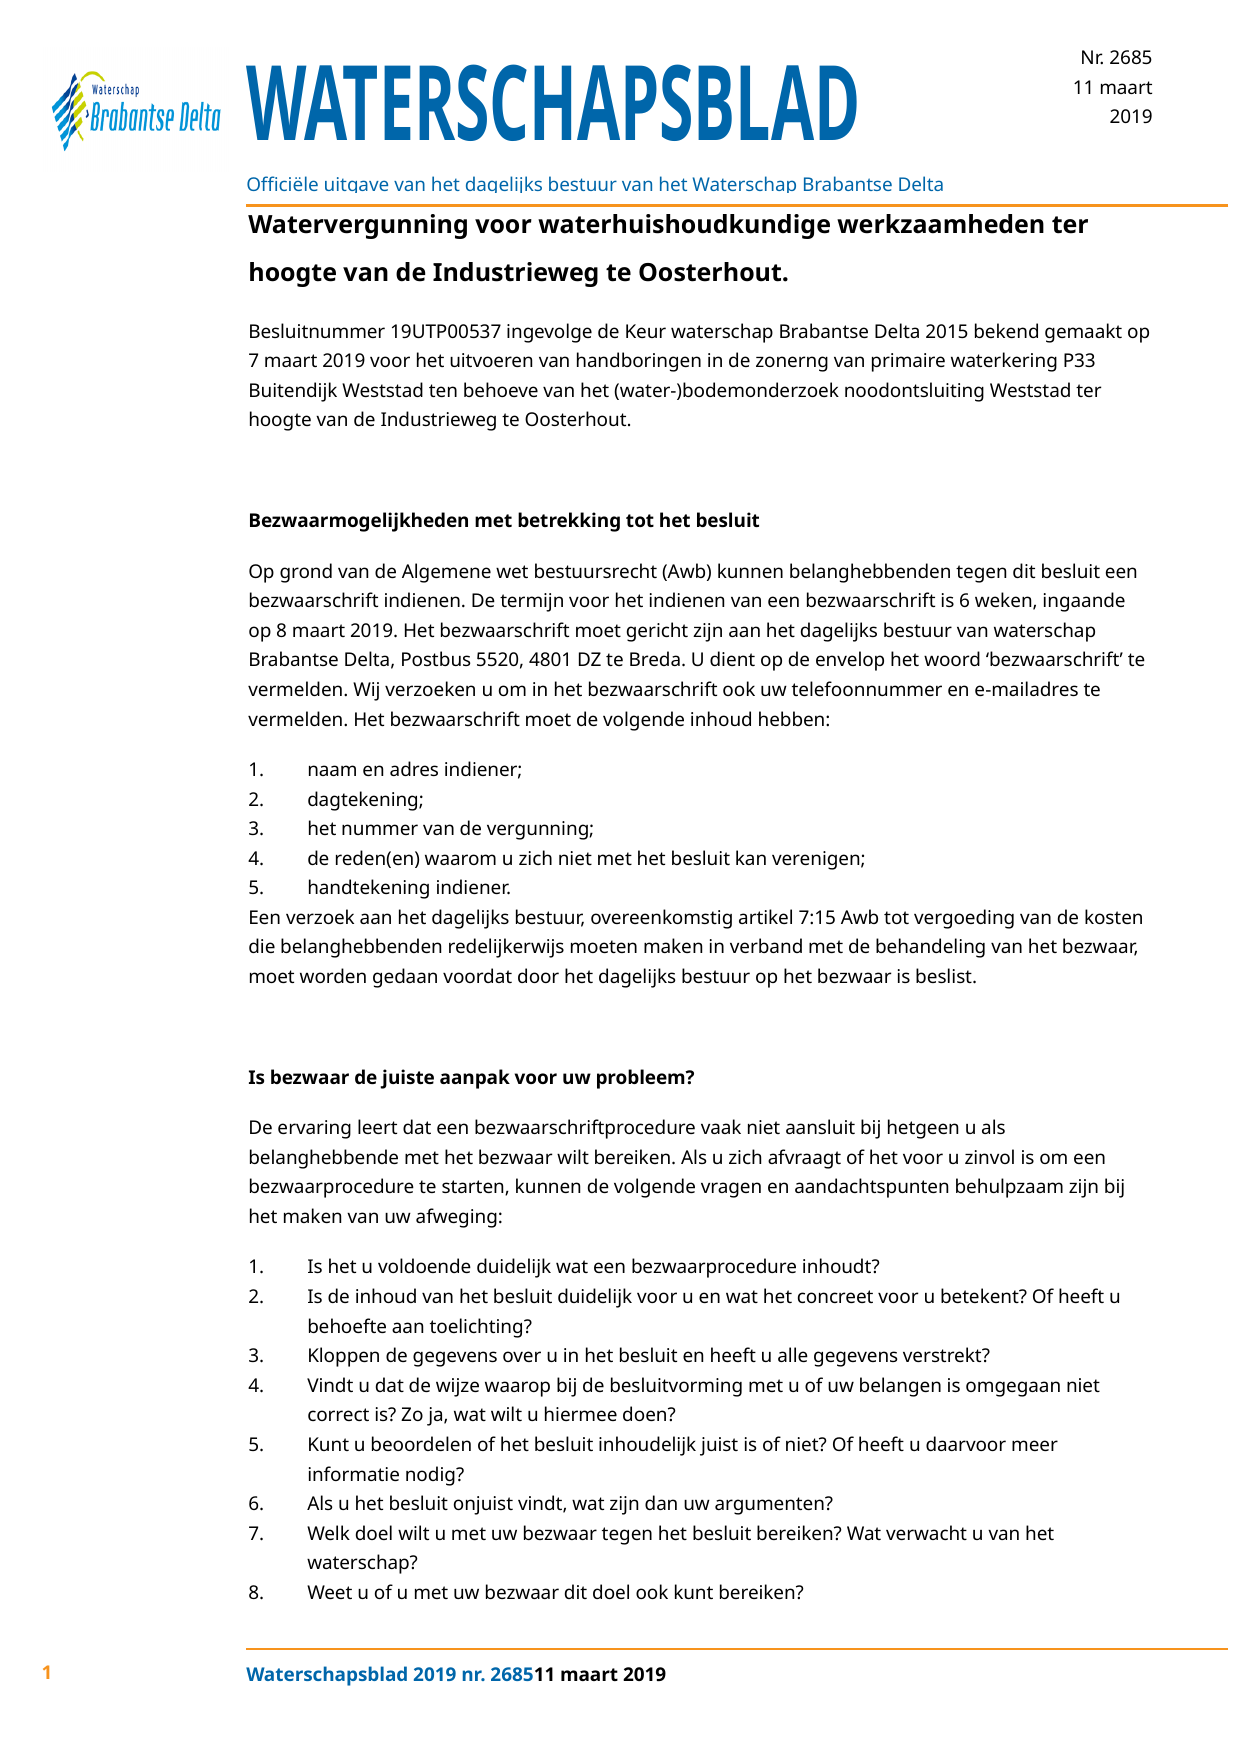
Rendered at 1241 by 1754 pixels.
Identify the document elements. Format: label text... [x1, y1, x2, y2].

text Besluitnummer 19UTP00537 ingevolge de Keur waterschap Brabantse Delta 2015 bekend gemaakt op 7 maart 2019 voor het uitvoeren van handboringen in de zonerng van primaire waterkering P33 Buitendijk Weststad ten behoeve van het (water-)bodemonderzoek noodontsluiting Weststad ter hoogte van de Industrieweg te Oosterhout. [248, 318, 1152, 432]
list handtekening indiener. [248, 874, 1152, 900]
list Kloppen de gegevens over u in het besluit en heeft u alle gegevens verstrekt? [248, 1342, 1152, 1368]
list Als u het besluit onjuist vindt, wat zijn dan uw argumenten? [248, 1490, 1152, 1516]
list het nummer van de vergunning; [248, 815, 1152, 841]
text De ervaring leert dat een bezwaarschriftprocedure vaak niet aansluit bij hetgeen u als belanghebbende met het bezwaar wilt bereiken. Als u zich afvraagt of het voor u zinvol is om een bezwaarprocedure te starten, kunnen de volgende vragen en aandachtspunten behulpzaam zijn bij het maken van uw afweging: [248, 1114, 1152, 1229]
list Vindt u dat de wijze waarop bij de besluitvorming met u of uw belangen is omgegaan niet correct is? Zo ja, wat wilt u hiermee doen? [248, 1372, 1152, 1427]
list Welk doel wilt u met uw bezwaar tegen het besluit bereiken? Wat verwacht u van het waterschap? [248, 1520, 1152, 1575]
picture [41, 47, 231, 172]
list dagtekening; [248, 786, 1152, 812]
list de reden(en) waarom u zich niet met het besluit kan verenigen; [248, 845, 1152, 871]
text Op grond van de Algemene wet bestuursrecht (Awb) kunnen belanghebbenden tegen dit besluit een bezwaarschrift indienen. De termijn voor het indienen van een bezwaarschrift is 6 weken, ingaande op 8 maart 2019. Het bezwaarschrift moet gericht zijn aan het dagelijks bestuur van waterschap Brabantse Delta, Postbus 5520, 4801 DZ te Breda. U dient op de envelop het woord ‘bezwaarschrift’ te vermelden. Wij verzoeken u om in het bezwaarschrift ook uw telefoonnummer en e‑mailadres te vermelden. Het bezwaarschrift moet de volgende inhoud hebben: [248, 558, 1152, 732]
text Is bezwaar de juiste aanpak voor uw probleem? [248, 1064, 1152, 1090]
list Is de inhoud van het besluit duidelijk voor u en wat het concreet voor u betekent? Of heeft u behoefte aan toelichting? [248, 1283, 1152, 1339]
list Kunt u beoordelen of het besluit inhoudelijk juist is of niet? Of heeft u daarvoor meer informatie nodig? [248, 1431, 1152, 1487]
text Watervergunning voor waterhuishoudkundige werkzaamheden ter hoogte van de Industrieweg te Oosterhout. [248, 207, 1152, 288]
list naam en adres indiener; [248, 756, 1152, 782]
list Weet u of u met uw bezwaar dit doel ook kunt bereiken? [248, 1579, 1152, 1605]
list Is het u voldoende duidelijk wat een bezwaarprocedure inhoudt? [248, 1254, 1152, 1279]
text Een verzoek aan het dagelijks bestuur, overeenkomstig artikel 7:15 Awb tot vergoeding van de kosten die belanghebbenden redelijkerwijs moeten maken in verband met de behandeling van het bezwaar, moet worden gedaan voordat door het dagelijks bestuur op het bezwaar is beslist. [248, 904, 1152, 989]
text Bezwaarmogelijkheden met betrekking tot het besluit [248, 507, 1152, 533]
